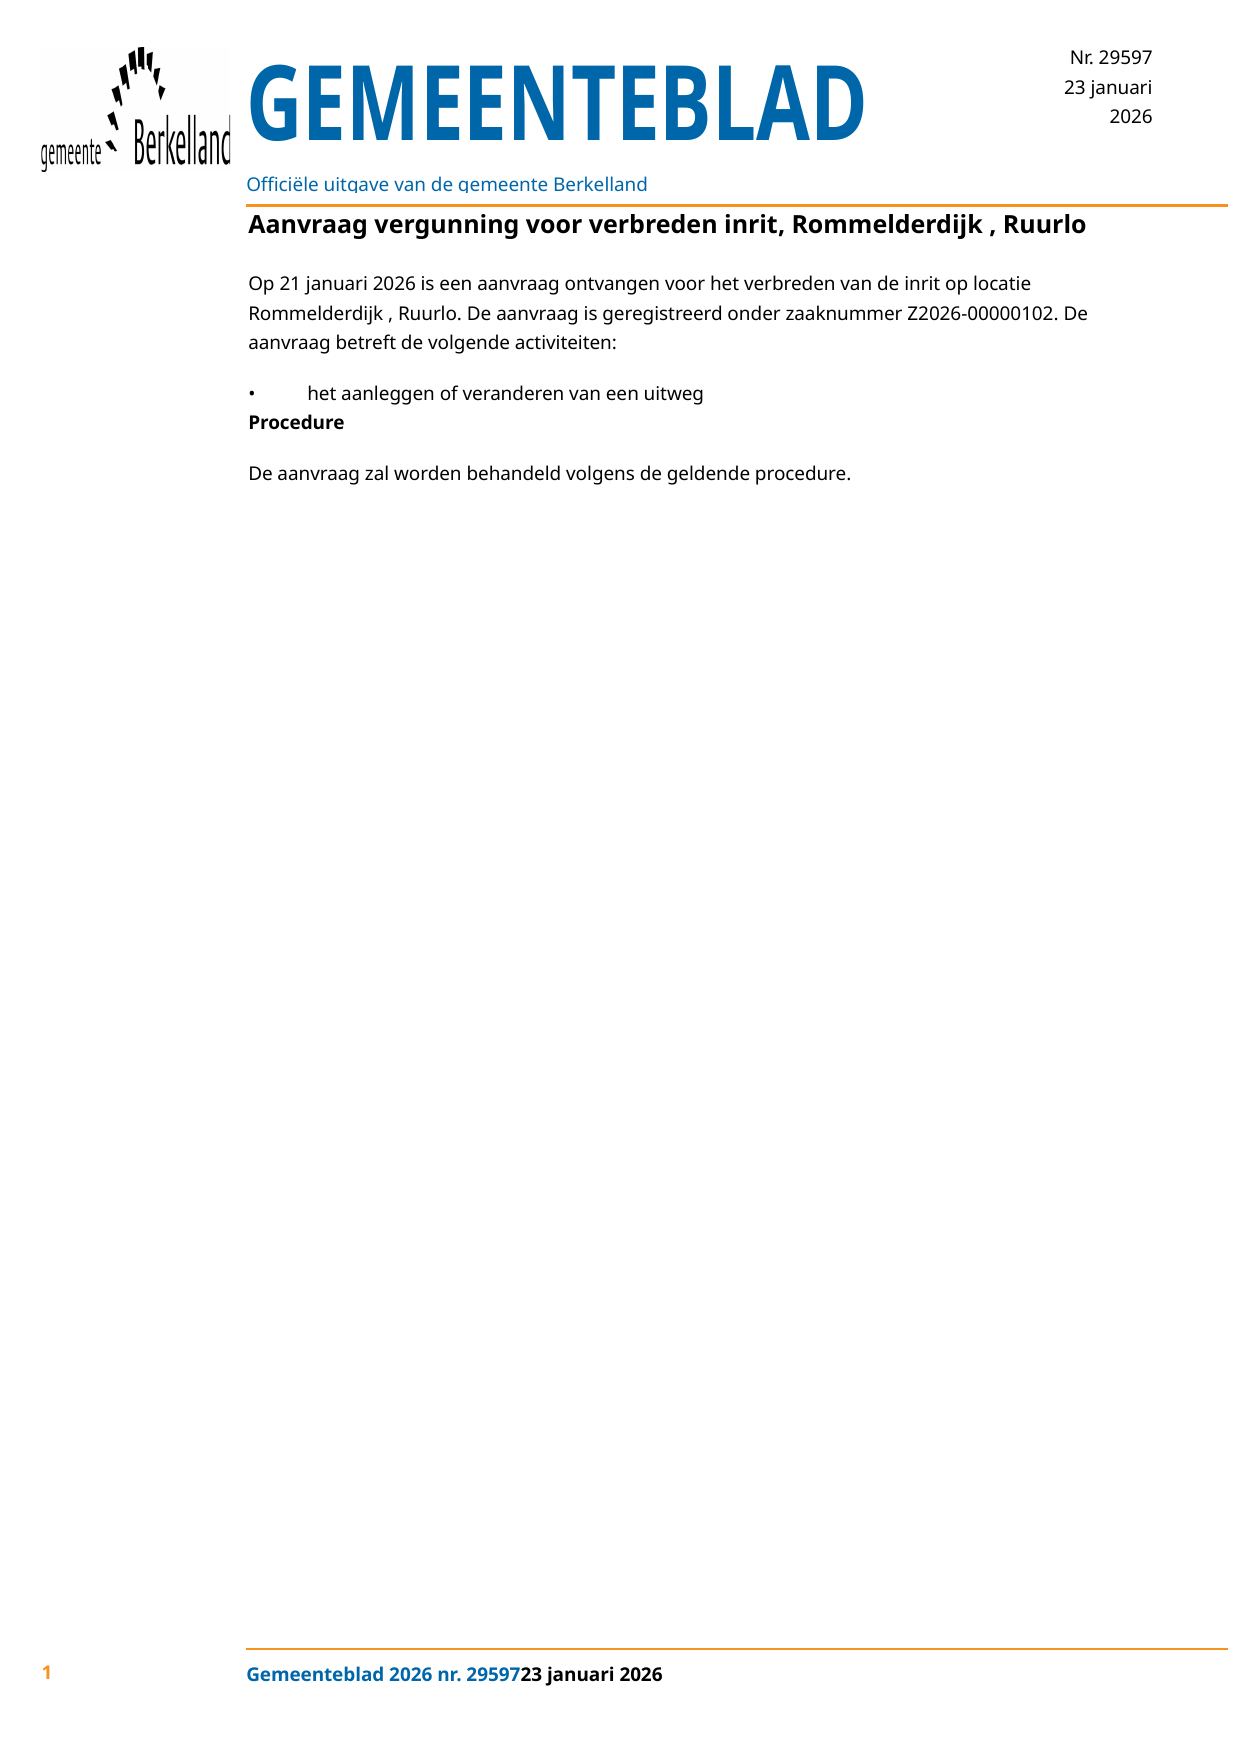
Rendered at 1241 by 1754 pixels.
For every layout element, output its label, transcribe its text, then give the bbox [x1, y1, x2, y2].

text Procedure [248, 409, 1152, 435]
text De aanvraag zal worden behandeld volgens de geldende procedure. [248, 460, 1152, 486]
picture [41, 47, 231, 172]
text Aanvraag vergunning voor verbreden inrit, Rommelderdijk , Ruurlo [248, 207, 1152, 241]
text Op 21 januari 2026 is een aanvraag ontvangen voor het verbreden van de inrit op locatie Rommelderdijk , Ruurlo. De aanvraag is geregistreerd onder zaaknummer Z2026-00000102. De aanvraag betreft de volgende activiteiten: [248, 270, 1152, 355]
list het aanleggen of veranderen van een uitweg [248, 380, 1152, 406]
